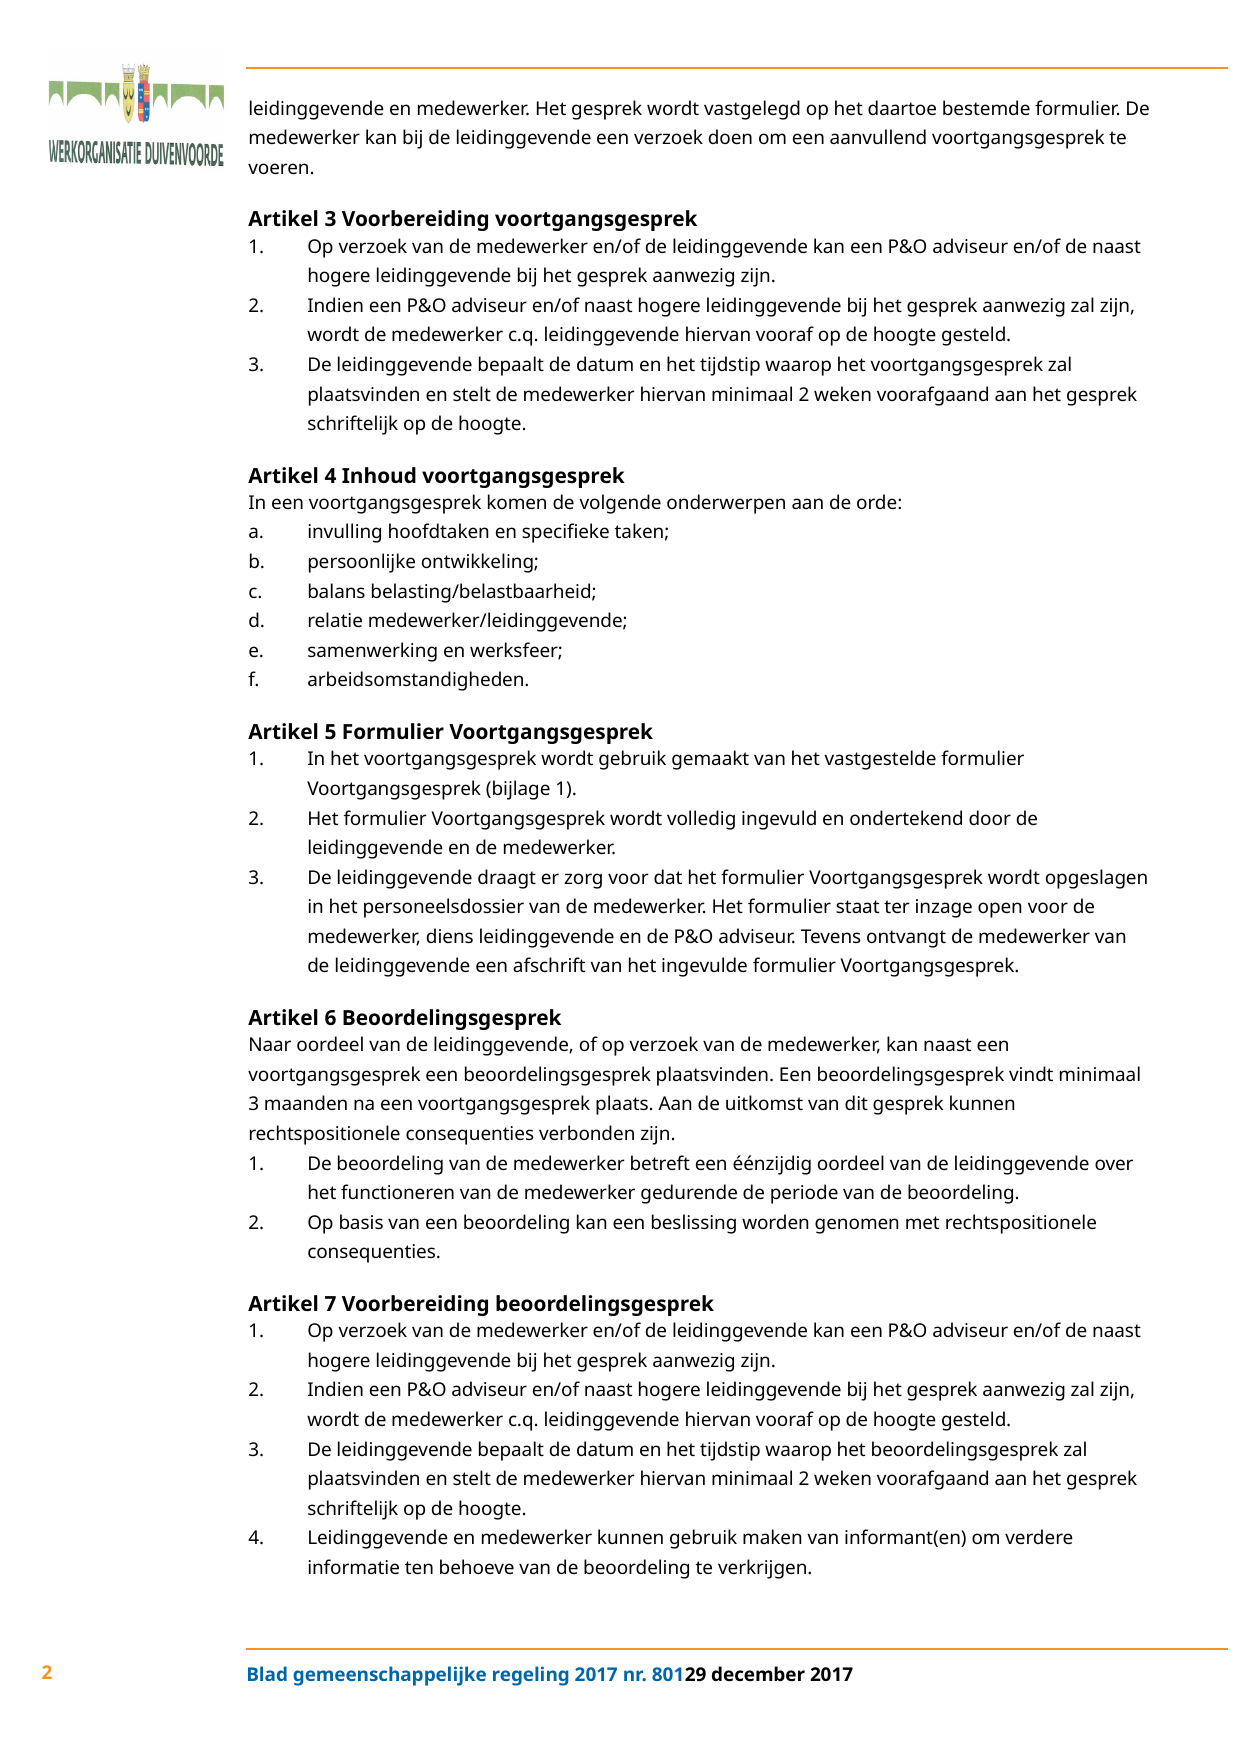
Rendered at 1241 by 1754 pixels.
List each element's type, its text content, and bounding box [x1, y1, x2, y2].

list persoonlijke ontwikkeling; [248, 548, 1152, 574]
picture [41, 47, 231, 172]
text Artikel 4 Inhoud voortgangsgesprek [248, 461, 1152, 489]
list In het voortgangsgesprek wordt gebruik gemaakt van het vastgestelde formulier [248, 746, 1152, 771]
list Op verzoek van de medewerker en/of de leidinggevende kan een P&O adviseur en/of de naast hogere leidinggevende bij het gesprek aanwezig zijn. [248, 1317, 1152, 1373]
text Artikel 7 Voorbereiding beoordelingsgesprek [248, 1289, 1152, 1317]
list balans belasting/belastbaarheid; [248, 578, 1152, 604]
text Artikel 3 Voorbereiding voortgangsgesprek [248, 204, 1152, 233]
list Op basis van een beoordeling kan een beslissing worden genomen met rechtspositionele consequenties. [248, 1209, 1152, 1264]
list De beoordeling van de medewerker betreft een éénzijdig oordeel van de leidinggevende over het functioneren van de medewerker gedurende de periode van de beoordeling. [248, 1150, 1152, 1205]
text leidinggevende en medewerker. Het gesprek wordt vastgelegd op het daartoe bestemde formulier. De medewerker kan bij de leidinggevende een verzoek doen om een aanvullend voortgangsgesprek te voeren. [248, 95, 1152, 180]
text Artikel 6 Beoordelingsgesprek [248, 1003, 1152, 1031]
list Op verzoek van de medewerker en/of de leidinggevende kan een P&O adviseur en/of de naast hogere leidinggevende bij het gesprek aanwezig zijn. [248, 233, 1152, 288]
list Leidinggevende en medewerker kunnen gebruik maken van informant(en) om verdere informatie ten behoeve van de beoordeling te verkrijgen. [248, 1524, 1152, 1580]
list Het formulier Voortgangsgesprek wordt volledig ingevuld en ondertekend door de leidinggevende en de medewerker. [248, 805, 1152, 860]
list Indien een P&O adviseur en/of naast hogere leidinggevende bij het gesprek aanwezig zal zijn, wordt de medewerker c.q. leidinggevende hiervan vooraf op de hoogte gesteld. [248, 292, 1152, 347]
list relatie medewerker/leidinggevende; [248, 607, 1152, 633]
text Artikel 5 Formulier Voortgangsgesprek [248, 717, 1152, 746]
list arbeidsomstandigheden. [248, 667, 1152, 692]
text Naar oordeel van de leidinggevende, of op verzoek van de medewerker, kan naast een voortgangsgesprek een beoordelingsgesprek plaatsvinden. Een beoordelingsgesprek vindt minimaal 3 maanden na een voortgangsgesprek plaats. Aan de uitkomst van dit gesprek kunnen rechtspositionele consequenties verbonden zijn. [248, 1031, 1152, 1146]
list Voortgangsgesprek (bijlage 1). [248, 775, 1152, 801]
text In een voortgangsgesprek komen de volgende onderwerpen aan de orde: [248, 489, 1152, 515]
list De leidinggevende bepaalt de datum en het tijdstip waarop het voortgangsgesprek zal plaatsvinden en stelt de medewerker hiervan minimaal 2 weken voorafgaand aan het gesprek schriftelijk op de hoogte. [248, 351, 1152, 436]
list invulling hoofdtaken en specifieke taken; [248, 519, 1152, 544]
list samenwerking en werksfeer; [248, 637, 1152, 663]
list Indien een P&O adviseur en/of naast hogere leidinggevende bij het gesprek aanwezig zal zijn, wordt de medewerker c.q. leidinggevende hiervan vooraf op de hoogte gesteld. [248, 1377, 1152, 1432]
list De leidinggevende bepaalt de datum en het tijdstip waarop het beoordelingsgesprek zal plaatsvinden en stelt de medewerker hiervan minimaal 2 weken voorafgaand aan het gesprek schriftelijk op de hoogte. [248, 1436, 1152, 1521]
list De leidinggevende draagt er zorg voor dat het formulier Voortgangsgesprek wordt opgeslagen in het personeelsdossier van de medewerker. Het formulier staat ter inzage open voor de medewerker, diens leidinggevende en de P&O adviseur. Tevens ontvangt de medewerker van de leidinggevende een afschrift van het ingevulde formulier Voortgangsgesprek. [248, 864, 1152, 978]
